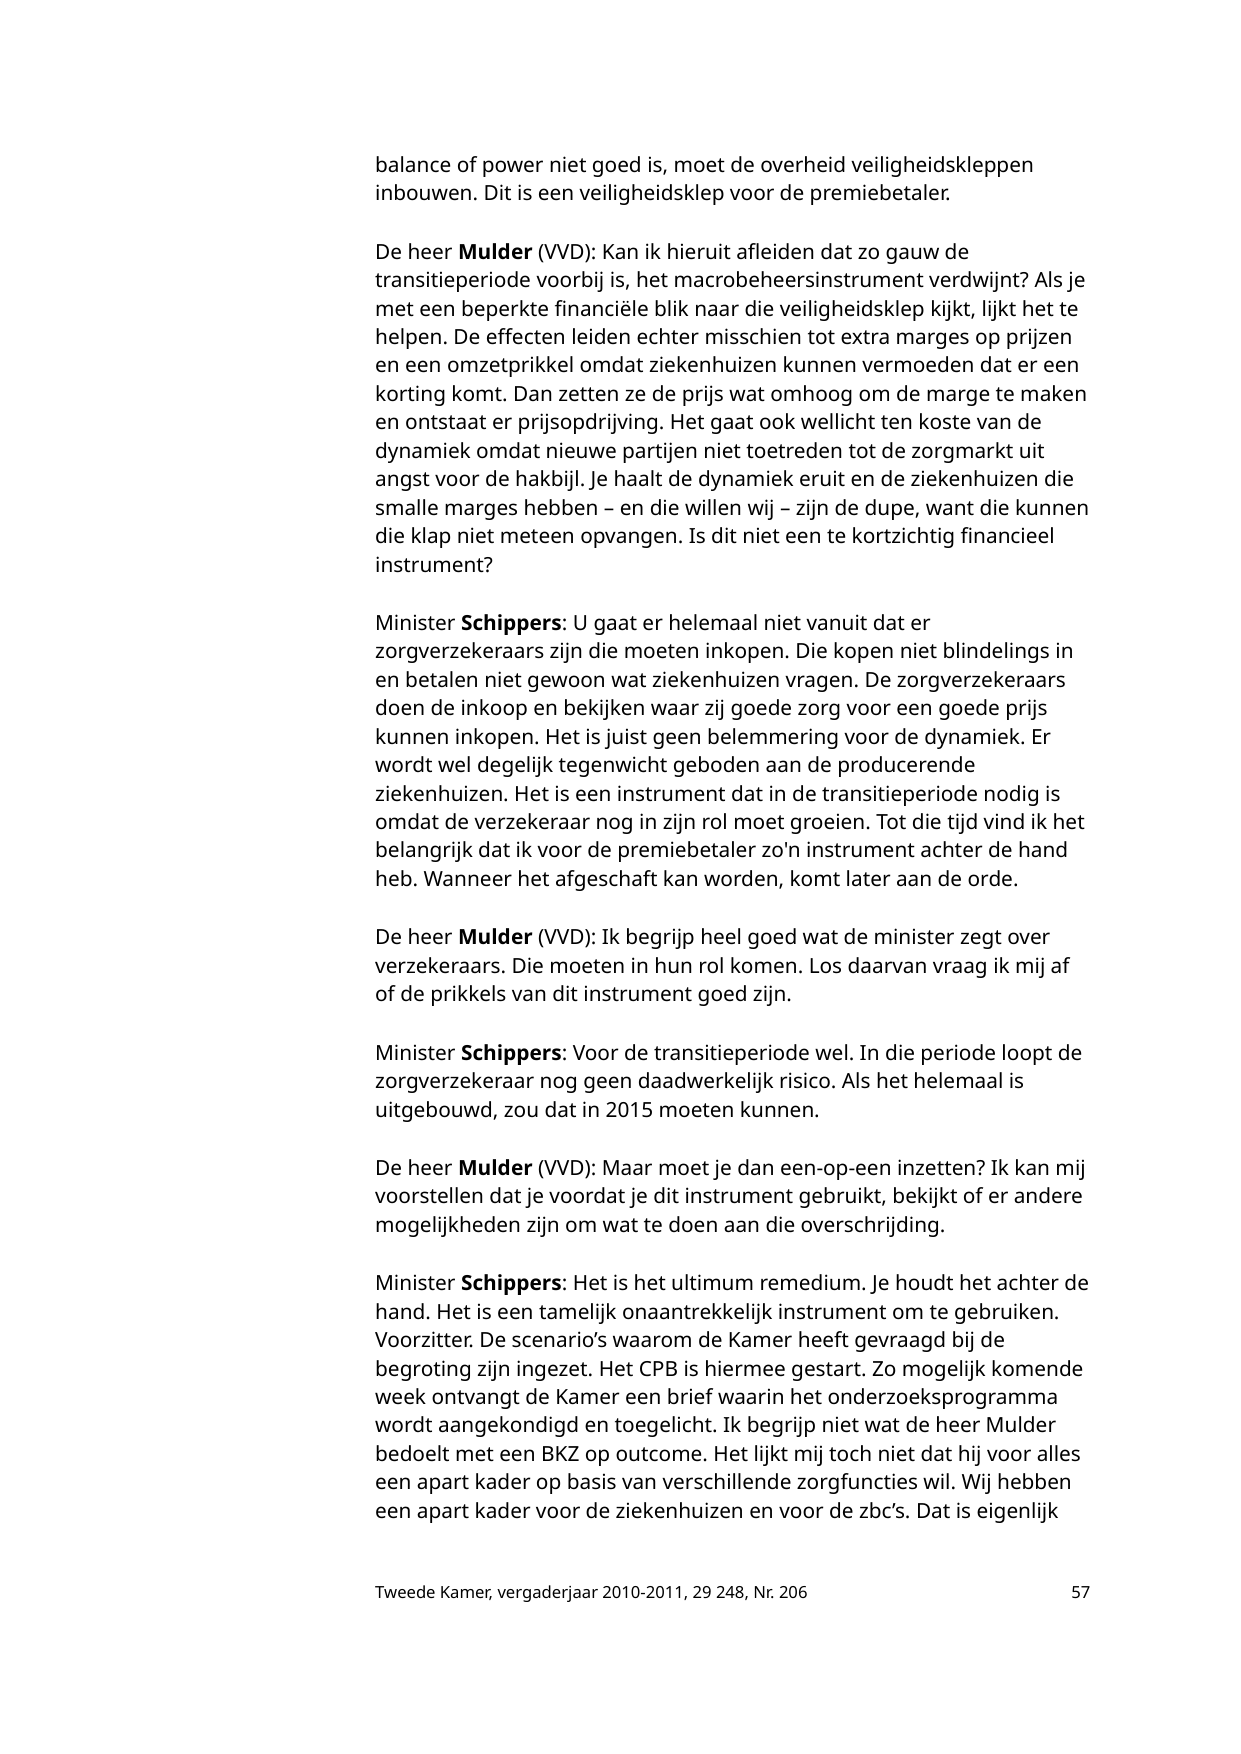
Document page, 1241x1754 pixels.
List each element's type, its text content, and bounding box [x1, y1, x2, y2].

text De heer Mulder (VVD): Ik begrijp heel goed wat de minister zegt over verzekeraars. Die moeten in hun rol komen. Los daarvan vraag ik mij af of de prikkels van dit instrument goed zijn. [375, 922, 1090, 1008]
text Minister Schippers: Voor de transitieperiode wel. In die periode loopt de zorgverzekeraar nog geen daadwerkelijk risico. Als het helemaal is uitgebouwd, zou dat in 2015 moeten kunnen. [375, 1038, 1090, 1123]
text Minister Schippers: Het is het ultimum remedium. Je houdt het achter de hand. Het is een tamelijk onaantrekkelijk instrument om te gebruiken. [375, 1268, 1090, 1325]
text De heer Mulder (VVD): Kan ik hieruit afleiden dat zo gauw de transitieperiode voorbij is, het macrobeheersinstrument verdwijnt? Als je met een beperkte financiële blik naar die veiligheidsklep kijkt, lijkt het te helpen. De effecten leiden echter misschien tot extra marges op prijzen en een omzetprikkel omdat ziekenhuizen kunnen vermoeden dat er een korting komt. Dan zetten ze de prijs wat omhoog om de marge te maken en ontstaat er prijsopdrijving. Het gaat ook wellicht ten koste van de dynamiek omdat nieuwe partijen niet toetreden tot de zorgmarkt uit angst voor de hakbijl. Je haalt de dynamiek eruit en de ziekenhuizen die smalle marges hebben – en die willen wij – zijn de dupe, want die kunnen die klap niet meteen opvangen. Is dit niet een te kortzichtig financieel instrument? [375, 237, 1090, 578]
text Minister Schippers: U gaat er helemaal niet vanuit dat er zorgverzekeraars zijn die moeten inkopen. Die kopen niet blindelings in en betalen niet gewoon wat ziekenhuizen vragen. De zorgverzekeraars doen de inkoop en bekijken waar zij goede zorg voor een goede prijs kunnen inkopen. Het is juist geen belemmering voor de dynamiek. Er wordt wel degelijk tegenwicht geboden aan de producerende ziekenhuizen. Het is een instrument dat in de transitieperiode nodig is omdat de verzekeraar nog in zijn rol moet groeien. Tot die tijd vind ik het belangrijk dat ik voor de premiebetaler zo'n instrument achter de hand heb. Wanneer het afgeschaft kan worden, komt later aan de orde. [375, 608, 1090, 892]
text Voorzitter. De scenario’s waarom de Kamer heeft gevraagd bij de begroting zijn ingezet. Het CPB is hiermee gestart. Zo mogelijk komende week ontvangt de Kamer een brief waarin het onderzoeksprogramma wordt aangekondigd en toegelicht. Ik begrijp niet wat de heer Mulder bedoelt met een BKZ op outcome. Het lijkt mij toch niet dat hij voor alles een apart kader op basis van verschillende zorgfuncties wil. Wij hebben een apart kader voor de ziekenhuizen en voor de zbc’s. Dat is eigenlijk [375, 1325, 1090, 1524]
text De heer Mulder (VVD): Maar moet je dan een-op-een inzetten? Ik kan mij voorstellen dat je voordat je dit instrument gebruikt, bekijkt of er andere mogelijkheden zijn om wat te doen aan die overschrijding. [375, 1153, 1090, 1238]
text balance of power niet goed is, moet de overheid veiligheidskleppen inbouwen. Dit is een veiligheidsklep voor de premiebetaler. [375, 150, 1090, 207]
